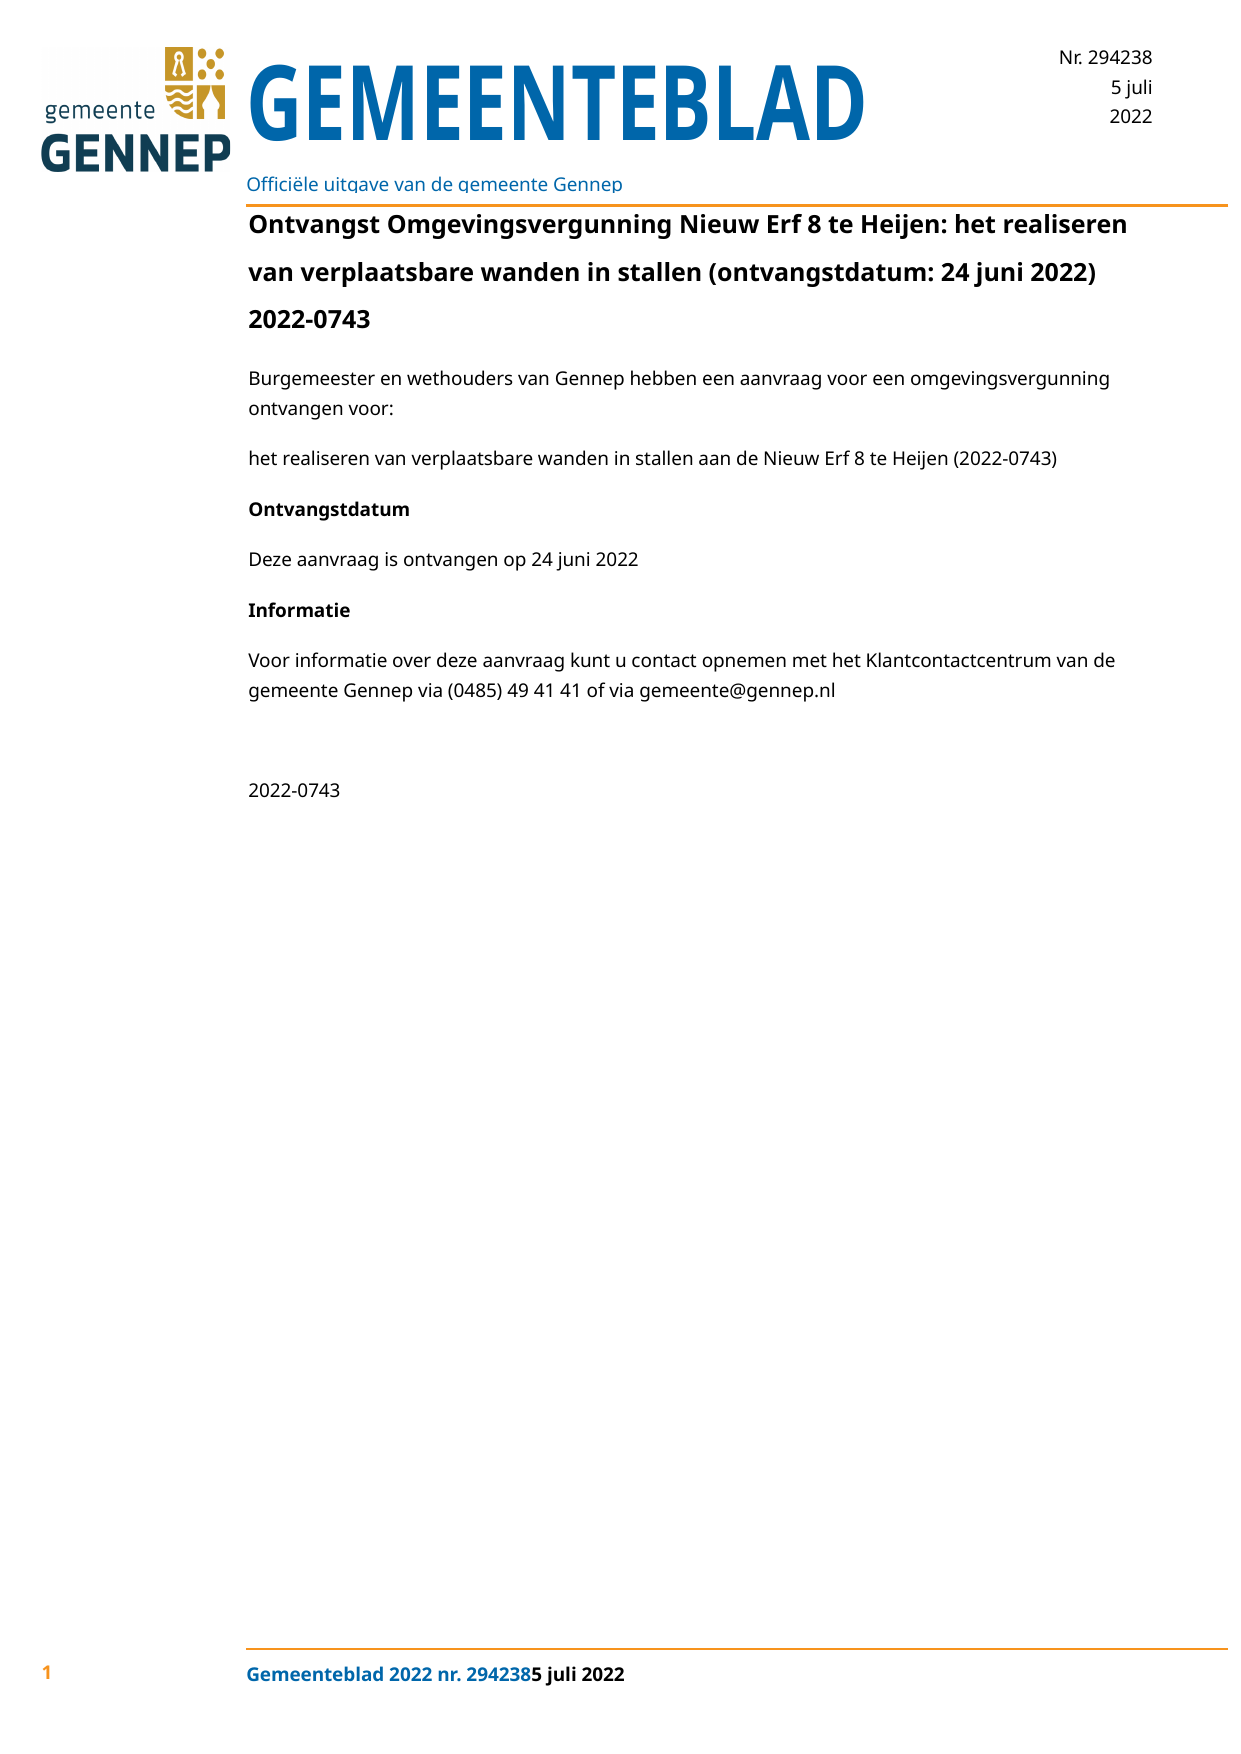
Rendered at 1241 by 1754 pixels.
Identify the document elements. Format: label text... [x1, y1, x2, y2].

text Informatie [248, 597, 1152, 622]
text Ontvangst Omgevingsvergunning Nieuw Erf 8 te Heijen: het realiseren van verplaatsbare wanden in stallen (ontvangstdatum: 24 juni 2022) 2022-0743 [248, 207, 1152, 336]
picture [41, 47, 231, 172]
text Ontvangstdatum [248, 496, 1152, 522]
text Burgemeester en wethouders van Gennep hebben een aanvraag voor een omgevingsvergunning ontvangen voor: [248, 366, 1152, 421]
text het realiseren van verplaatsbare wanden in stallen aan de Nieuw Erf 8 te Heijen (2022-0743) [248, 446, 1152, 471]
text Voor informatie over deze aanvraag kunt u contact opnemen met het Klantcontactcentrum van de gemeente Gennep via (0485) 49 41 41 of via gemeente@gennep.nl [248, 647, 1152, 702]
text Deze aanvraag is ontvangen op 24 juni 2022 [248, 546, 1152, 572]
text 2022-0743 [248, 778, 1152, 803]
